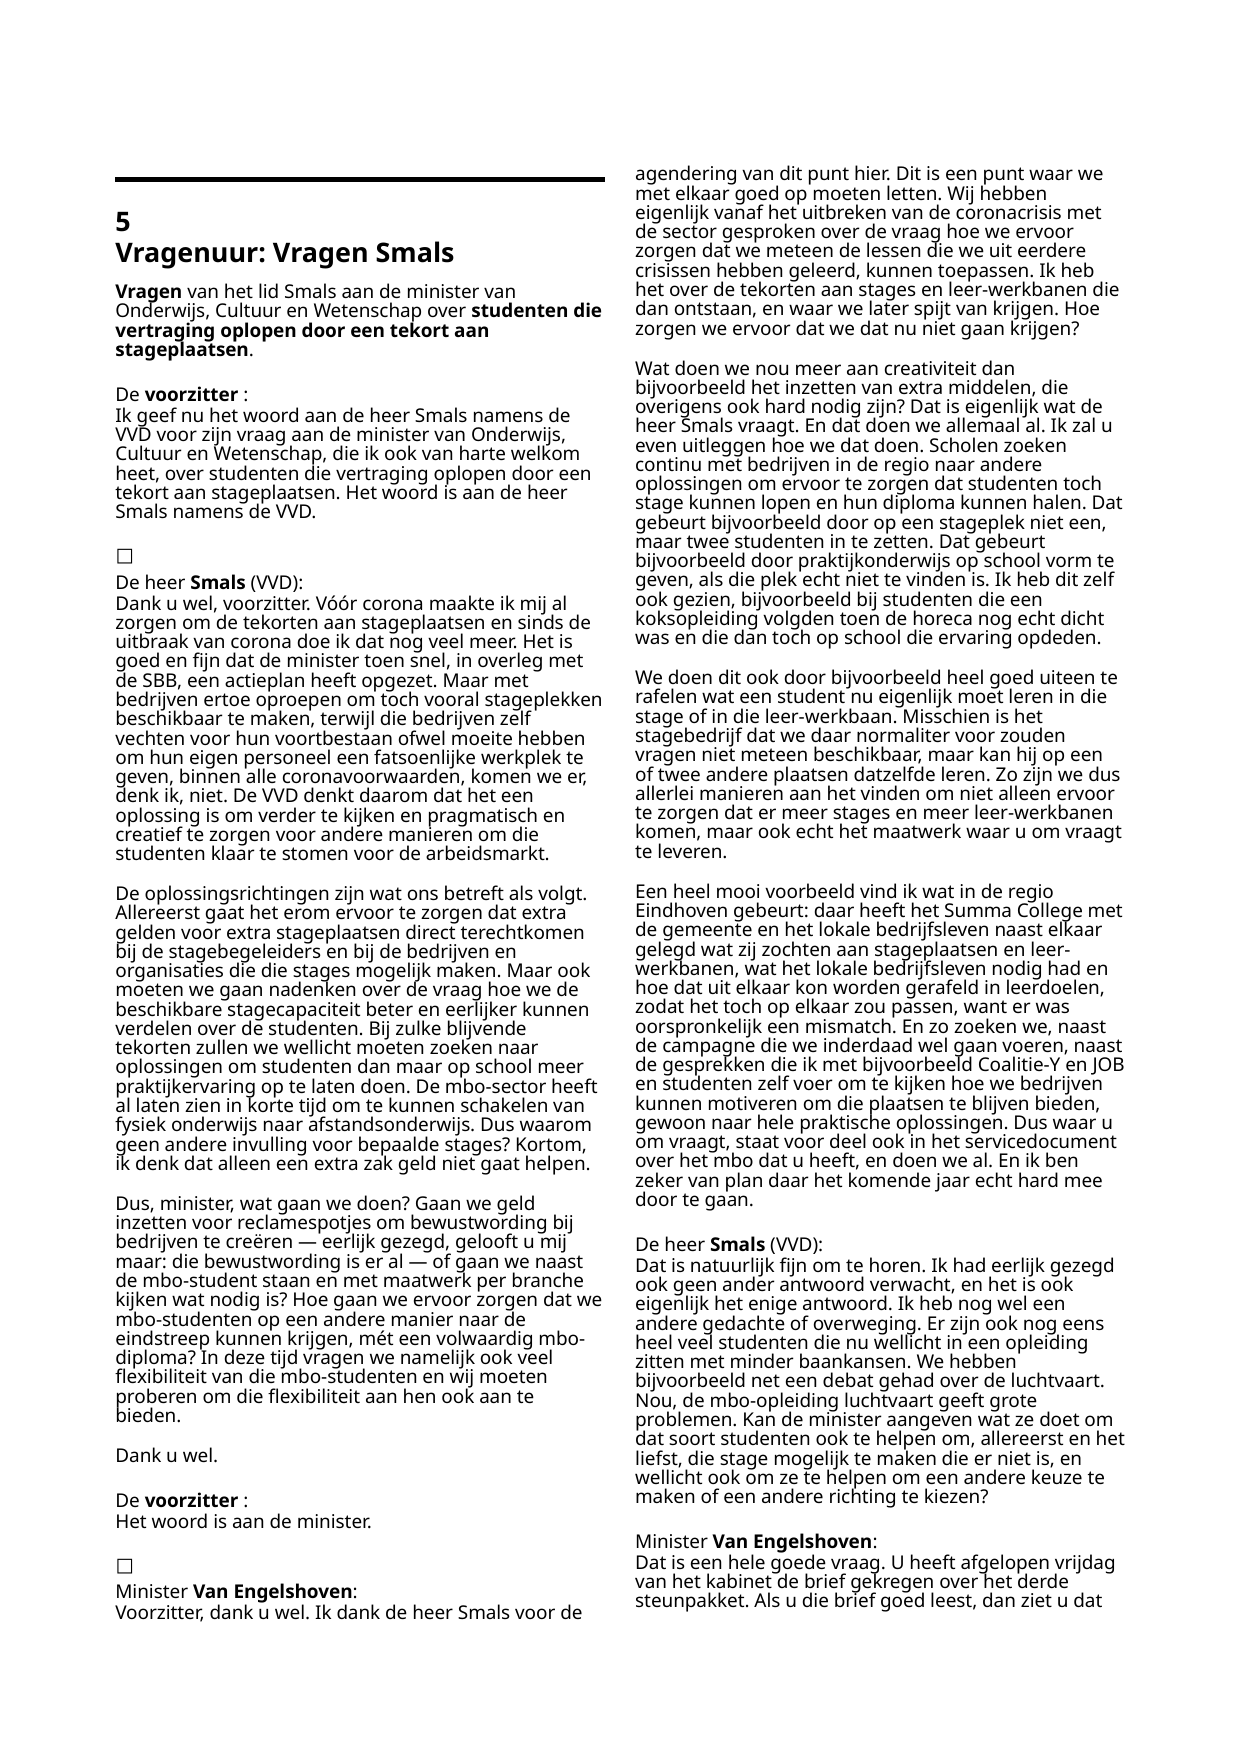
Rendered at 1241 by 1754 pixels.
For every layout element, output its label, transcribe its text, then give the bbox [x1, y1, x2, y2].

text Minister Van Engelshoven: [115, 1578, 605, 1604]
text ⬜ [115, 543, 605, 569]
text Vragen van het lid Smals aan de minister van Onderwijs, Cultuur en Wetenschap over studenten die vertraging oplopen door een tekort aan stageplaatsen. [115, 283, 605, 360]
text Een heel mooi voorbeeld vind ik wat in de regio Eindhoven gebeurt: daar heeft het Summa College met de gemeente en het lokale bedrijfsleven naast elkaar gelegd wat zij zochten aan stageplaatsen en leer-werkbanen, wat het lokale bedrijfsleven nodig had en hoe dat uit elkaar kon worden gerafeld in leerdoelen, zodat het toch op elkaar zou passen, want er was oorspronkelijk een mismatch. En zo zoeken we, naast de campagne die we inderdaad wel gaan voeren, naast de gesprekken die ik met bijvoorbeeld Coalitie-Y en JOB en studenten zelf voer om te kijken hoe we bedrijven kunnen motiveren om die plaatsen te blijven bieden, gewoon naar hele praktische oplossingen. Dus waar u om vraagt, staat voor deel ook in het servicedocument over het mbo dat u heeft, en doen we al. En ik ben zeker van plan daar het komende jaar echt hard mee door te gaan. [635, 883, 1125, 1210]
text Ik geef nu het woord aan de heer Smals namens de VVD voor zijn vraag aan de minister van Onderwijs, Cultuur en Wetenschap, die ik ook van harte welkom heet, over studenten die vertraging oplopen door een tekort aan stageplaatsen. Het woord is aan de heer Smals namens de VVD. [115, 407, 605, 522]
text De heer Smals (VVD): [635, 1231, 1125, 1257]
text De voorzitter : [115, 1487, 605, 1513]
text Voorzitter, dank u wel. Ik dank de heer Smals voor de [115, 1604, 605, 1623]
text agendering van dit punt hier. Dit is een punt waar we met elkaar goed op moeten letten. Wij hebben eigenlijk vanaf het uitbreken van de coronacrisis met de sector gesproken over de vraag hoe we ervoor zorgen dat we meteen de lessen die we uit eerdere crisissen hebben geleerd, kunnen toepassen. Ik heb het over de tekorten aan stages en leer-werkbanen die dan ontstaan, en waar we later spijt van krijgen. Hoe zorgen we ervoor dat we dat nu niet gaan krijgen? [635, 165, 1125, 339]
text Minister Van Engelshoven: [635, 1528, 1125, 1554]
text Dat is een hele goede vraag. U heeft afgelopen vrijdag van het kabinet de brief gekregen over het derde steunpakket. Als u die brief goed leest, dan ziet u dat [635, 1554, 1125, 1612]
text Dat is natuurlijk fijn om te horen. Ik had eerlijk gezegd ook geen ander antwoord verwacht, en het is ook eigenlijk het enige antwoord. Ik heb nog wel een andere gedachte of overweging. Er zijn ook nog eens heel veel studenten die nu wellicht in een opleiding zitten met minder baankansen. We hebben bijvoorbeeld net een debat gehad over de luchtvaart. Nou, de mbo-opleiding luchtvaart geeft grote problemen. Kan de minister aangeven wat ze doet om dat soort studenten ook te helpen om, allereerst en het liefst, die stage mogelijk te maken die er niet is, en wellicht ook om ze te helpen om een andere keuze te maken of een andere richting te kiezen? [635, 1257, 1125, 1507]
text Dank u wel. [115, 1447, 605, 1466]
text De heer Smals (VVD): [115, 569, 605, 594]
text Dank u wel, voorzitter. Vóór corona maakte ik mij al zorgen om de tekorten aan stageplaatsen en sinds de uitbraak van corona doe ik dat nog veel meer. Het is goed en fijn dat de minister toen snel, in overleg met de SBB, een actieplan heeft opgezet. Maar met bedrijven ertoe oproepen om toch vooral stageplekken beschikbaar te maken, terwijl die bedrijven zelf vechten voor hun voortbestaan ofwel moeite hebben om hun eigen personeel een fatsoenlijke werkplek te geven, binnen alle coronavoorwaarden, komen we er, denk ik, niet. De VVD denkt daarom dat het een oplossing is om verder te kijken en pragmatisch en creatief te zorgen voor andere manieren om die studenten klaar te stomen voor de arbeidsmarkt. [115, 594, 605, 864]
text De oplossingsrichtingen zijn wat ons betreft als volgt. Allereerst gaat het erom ervoor te zorgen dat extra gelden voor extra stageplaatsen direct terechtkomen bij de stagebegeleiders en bij de bedrijven en organisaties die die stages mogelijk maken. Maar ook moeten we gaan nadenken over de vraag hoe we de beschikbare stagecapaciteit beter en eerlijker kunnen verdelen over de studenten. Bij zulke blijvende tekorten zullen we wellicht moeten zoeken naar oplossingen om studenten dan maar op school meer praktijkervaring op te laten doen. De mbo-sector heeft al laten zien in korte tijd om te kunnen schakelen van fysiek onderwijs naar afstandsonderwijs. Dus waarom geen andere invulling voor bepaalde stages? Kortom, ik denk dat alleen een extra zak geld niet gaat helpen. [115, 885, 605, 1174]
text Vragenuur: Vragen Smals [115, 239, 605, 283]
text Dus, minister, wat gaan we doen? Gaan we geld inzetten voor reclamespotjes om bewustwording bij bedrijven te creëren — eerlijk gezegd, gelooft u mij maar: die bewustwording is er al — of gaan we naast de mbo-student staan en met maatwerk per branche kijken wat nodig is? Hoe gaan we ervoor zorgen dat we mbo-studenten op een andere manier naar de eindstreep kunnen krijgen, mét een volwaardig mbo-diploma? In deze tijd vragen we namelijk ook veel flexibiliteit van die mbo-studenten en wij moeten proberen om die flexibiliteit aan hen ook aan te bieden. [115, 1195, 605, 1426]
text We doen dit ook door bijvoorbeeld heel goed uiteen te rafelen wat een student nu eigenlijk moet leren in die stage of in die leer-werkbaan. Misschien is het stagebedrijf dat we daar normaliter voor zouden vragen niet meteen beschikbaar, maar kan hij op een of twee andere plaatsen datzelfde leren. Zo zijn we dus allerlei manieren aan het vinden om niet alleen ervoor te zorgen dat er meer stages en meer leer-werkbanen komen, maar ook echt het maatwerk waar u om vraagt te leveren. [635, 669, 1125, 862]
text 5 [115, 203, 605, 239]
text Wat doen we nou meer aan creativiteit dan bijvoorbeeld het inzetten van extra middelen, die overigens ook hard nodig zijn? Dat is eigenlijk wat de heer Smals vraagt. En dat doen we allemaal al. Ik zal u even uitleggen hoe we dat doen. Scholen zoeken continu met bedrijven in de regio naar andere oplossingen om ervoor te zorgen dat studenten toch stage kunnen lopen en hun diploma kunnen halen. Dat gebeurt bijvoorbeeld door op een stageplek niet een, maar twee studenten in te zetten. Dat gebeurt bijvoorbeeld door praktijkonderwijs op school vorm te geven, als die plek echt niet te vinden is. Ik heb dit zelf ook gezien, bijvoorbeeld bij studenten die een koksopleiding volgden toen de horeca nog echt dicht was en die dan toch op school die ervaring opdeden. [635, 359, 1125, 648]
text ⬜ [115, 1553, 605, 1578]
text De voorzitter : [115, 381, 605, 407]
text Het woord is aan de minister. [115, 1513, 605, 1532]
